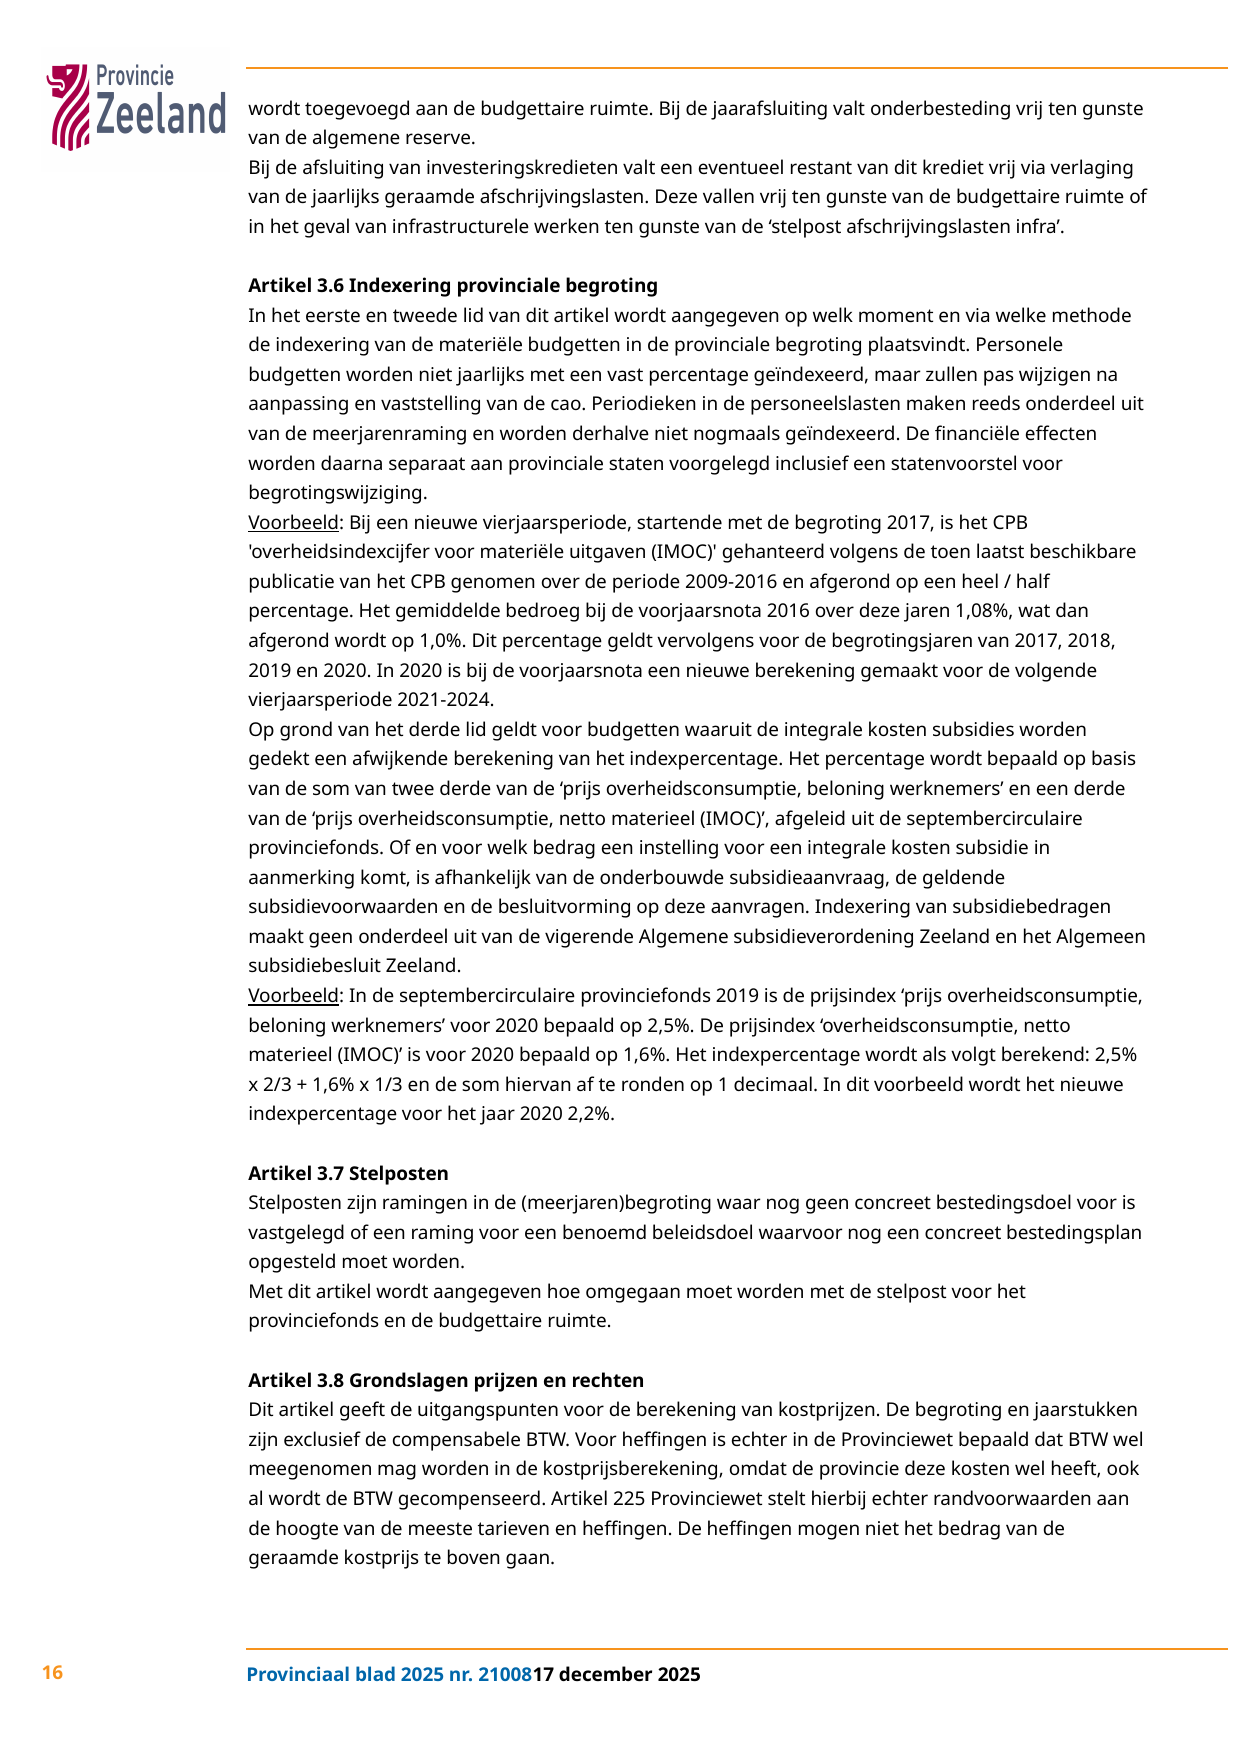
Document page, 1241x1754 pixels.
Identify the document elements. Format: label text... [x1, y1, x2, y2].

text Artikel 3.8 Grondslagen prijzen en rechten [248, 1367, 1152, 1393]
text Bij de afsluiting van investeringskredieten valt een eventueel restant van dit krediet vrij via verlaging van de jaarlijks geraamde afschrijvingslasten. Deze vallen vrij ten gunste van de budgettaire ruimte of in het geval van infrastructurele werken ten gunste van de ‘stelpost afschrijvingslasten infra’. [248, 154, 1152, 239]
text Dit artikel geeft de uitgangspunten voor de berekening van kostprijzen. De begroting en jaarstukken zijn exclusief de compensabele BTW. Voor heffingen is echter in de Provinciewet bepaald dat BTW wel meegenomen mag worden in de kostprijsberekening, omdat de provincie deze kosten wel heeft, ook al wordt de BTW gecompenseerd. Artikel 225 Provinciewet stelt hierbij echter randvoorwaarden aan de hoogte van de meeste tarieven en heffingen. De heffingen mogen niet het bedrag van de geraamde kostprijs te boven gaan. [248, 1396, 1152, 1570]
text Artikel 3.7 Stelposten [248, 1160, 1152, 1186]
text In het eerste en tweede lid van dit artikel wordt aangegeven op welk moment en via welke methode de indexering van de materiële budgetten in de provinciale begroting plaatsvindt. Personele budgetten worden niet jaarlijks met een vast percentage geïndexeerd, maar zullen pas wijzigen na aanpassing en vaststelling van de cao. Periodieken in de personeelslasten maken reeds onderdeel uit van de meerjarenraming en worden derhalve niet nogmaals geïndexeerd. De financiële effecten worden daarna separaat aan provinciale staten voorgelegd inclusief een statenvoorstel voor begrotingswijziging. [248, 302, 1152, 505]
text Artikel 3.6 Indexering provinciale begroting [248, 272, 1152, 298]
text wordt toegevoegd aan de budgettaire ruimte. Bij de jaarafsluiting valt onderbesteding vrij ten gunste van de algemene reserve. [248, 95, 1152, 150]
text Voorbeeld: In de septembercirculaire provinciefonds 2019 is de prijsindex ‘prijs overheidsconsumptie, beloning werknemers’ voor 2020 bepaald op 2,5%. De prijsindex ‘overheidsconsumptie, netto materieel (IMOC)’ is voor 2020 bepaald op 1,6%. Het indexpercentage wordt als volgt berekend: 2,5% x 2/3 + 1,6% x 1/3 en de som hiervan af te ronden op 1 decimaal. In dit voorbeeld wordt het nieuwe indexpercentage voor het jaar 2020 2,2%. [248, 982, 1152, 1126]
text Voorbeeld: Bij een nieuwe vierjaarsperiode, startende met de begroting 2017, is het CPB 'overheidsindexcijfer voor materiële uitgaven (IMOC)' gehanteerd volgens de toen laatst beschikbare publicatie van het CPB genomen over de periode 2009-2016 en afgerond op een heel / half percentage. Het gemiddelde bedroeg bij de voorjaarsnota 2016 over deze jaren 1,08%, wat dan afgerond wordt op 1,0%. Dit percentage geldt vervolgens voor de begrotingsjaren van 2017, 2018, 2019 en 2020. In 2020 is bij de voorjaarsnota een nieuwe berekening gemaakt voor de volgende vierjaarsperiode 2021-2024. [248, 509, 1152, 712]
text Op grond van het derde lid geldt voor budgetten waaruit de integrale kosten subsidies worden gedekt een afwijkende berekening van het indexpercentage. Het percentage wordt bepaald op basis van de som van twee derde van de ‘prijs overheidsconsumptie, beloning werknemers’ en een derde van de ‘prijs overheidsconsumptie, netto materieel (IMOC)’, afgeleid uit de septembercirculaire provinciefonds. Of en voor welk bedrag een instelling voor een integrale kosten subsidie in aanmerking komt, is afhankelijk van de onderbouwde subsidieaanvraag, de geldende subsidievoorwaarden en de besluitvorming op deze aanvragen. Indexering van subsidiebedragen maakt geen onderdeel uit van de vigerende Algemene subsidieverordening Zeeland en het Algemeen subsidiebesluit Zeeland. [248, 716, 1152, 978]
picture [41, 47, 231, 172]
text Met dit artikel wordt aangegeven hoe omgegaan moet worden met de stelpost voor het provinciefonds en de budgettaire ruimte. [248, 1278, 1152, 1333]
text Stelposten zijn ramingen in de (meerjaren)begroting waar nog geen concreet bestedingsdoel voor is vastgelegd of een raming voor een benoemd beleidsdoel waarvoor nog een concreet bestedingsplan opgesteld moet worden. [248, 1189, 1152, 1274]
